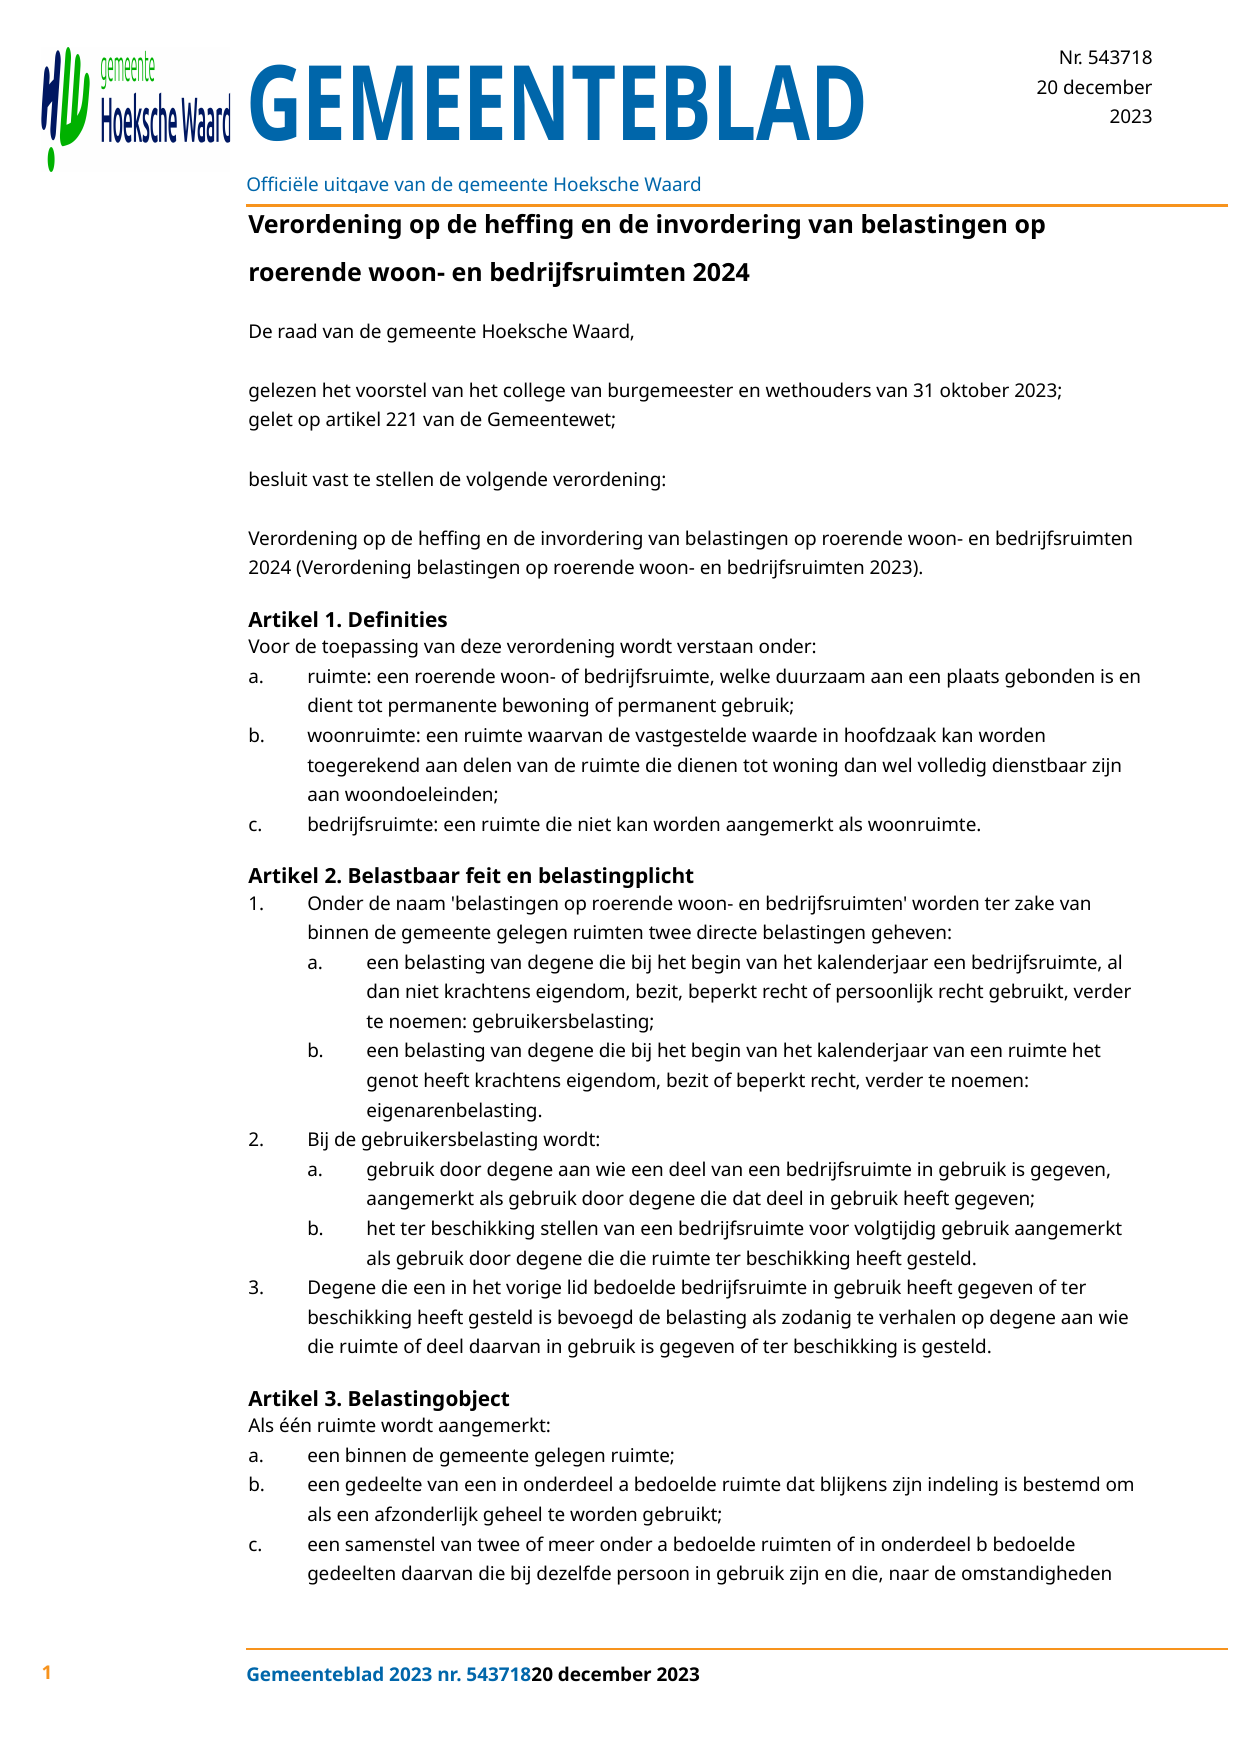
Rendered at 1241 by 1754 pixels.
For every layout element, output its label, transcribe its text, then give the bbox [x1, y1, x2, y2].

text besluit vast te stellen de volgende verordening: [248, 466, 1152, 492]
list bedrijfsruimte: een ruimte die niet kan worden aangemerkt als woonruimte. [248, 811, 1152, 837]
list Degene die een in het vorige lid bedoelde bedrijfsruimte in gebruik heeft gegeven of ter beschikking heeft gesteld is bevoegd de belasting als zodanig te verhalen op degene aan wie die ruimte of deel daarvan in gebruik is gegeven of ter beschikking is gesteld. [248, 1274, 1152, 1359]
text De raad van de gemeente Hoeksche Waard, [248, 318, 1152, 344]
text Als één ruimte wordt aangemerkt: [248, 1412, 1152, 1438]
list een binnen de gemeente gelegen ruimte; [248, 1442, 1152, 1468]
list een gedeelte van een in onderdeel a bedoelde ruimte dat blijkens zijn indeling is bestemd om als een afzonderlijk geheel te worden gebruikt; [248, 1472, 1152, 1527]
list woonruimte: een ruimte waarvan de vastgestelde waarde in hoofdzaak kan worden toegerekend aan delen van de ruimte die dienen tot woning dan wel volledig dienstbaar zijn aan woondoeleinden; [248, 722, 1152, 807]
text Voor de toepassing van deze verordening wordt verstaan onder: [248, 633, 1152, 659]
text Verordening op de heffing en de invordering van belastingen op roerende woon- en bedrijfsruimten 2024 (Verordening belastingen op roerende woon- en bedrijfsruimten 2023). [248, 525, 1152, 580]
list gebruik door degene aan wie een deel van een bedrijfsruimte in gebruik is gegeven, aangemerkt als gebruik door degene die dat deel in gebruik heeft gegeven; [307, 1156, 1152, 1211]
list Onder de naam 'belastingen op roerende woon- en bedrijfsruimten' worden ter zake van binnen de gemeente gelegen ruimten twee directe belastingen geheven: [248, 890, 1152, 945]
list Bij de gebruikersbelasting wordt: [248, 1126, 1152, 1152]
text gelezen het voorstel van het college van burgemeester en wethouders van 31 oktober 2023; [248, 377, 1152, 403]
text Artikel 2. Belastbaar feit en belastingplicht [248, 861, 1152, 890]
list ruimte: een roerende woon- of bedrijfsruimte, welke duurzaam aan een plaats gebonden is en dient tot permanente bewoning of permanent gebruik; [248, 663, 1152, 718]
list een belasting van degene die bij het begin van het kalenderjaar een bedrijfsruimte, al dan niet krachtens eigendom, bezit, beperkt recht of persoonlijk recht gebruikt, verder te noemen: gebruikersbelasting; [307, 949, 1152, 1034]
text Artikel 1. Definities [248, 605, 1152, 633]
list een belasting van degene die bij het begin van het kalenderjaar van een ruimte het genot heeft krachtens eigendom, bezit of beperkt recht, verder te noemen: eigenarenbelasting. [307, 1038, 1152, 1123]
text Verordening op de heffing en de invordering van belastingen op roerende woon- en bedrijfsruimten 2024 [248, 207, 1152, 288]
text gelet op artikel 221 van de Gemeentewet; [248, 407, 1152, 432]
list een samenstel van twee of meer onder a bedoelde ruimten of in onderdeel b bedoelde gedeelten daarvan die bij dezelfde persoon in gebruik zijn en die, naar de omstandigheden [248, 1531, 1152, 1586]
picture [41, 47, 231, 172]
text Artikel 3. Belastingobject [248, 1384, 1152, 1412]
list het ter beschikking stellen van een bedrijfsruimte voor volgtijdig gebruik aangemerkt als gebruik door degene die die ruimte ter beschikking heeft gesteld. [307, 1215, 1152, 1271]
